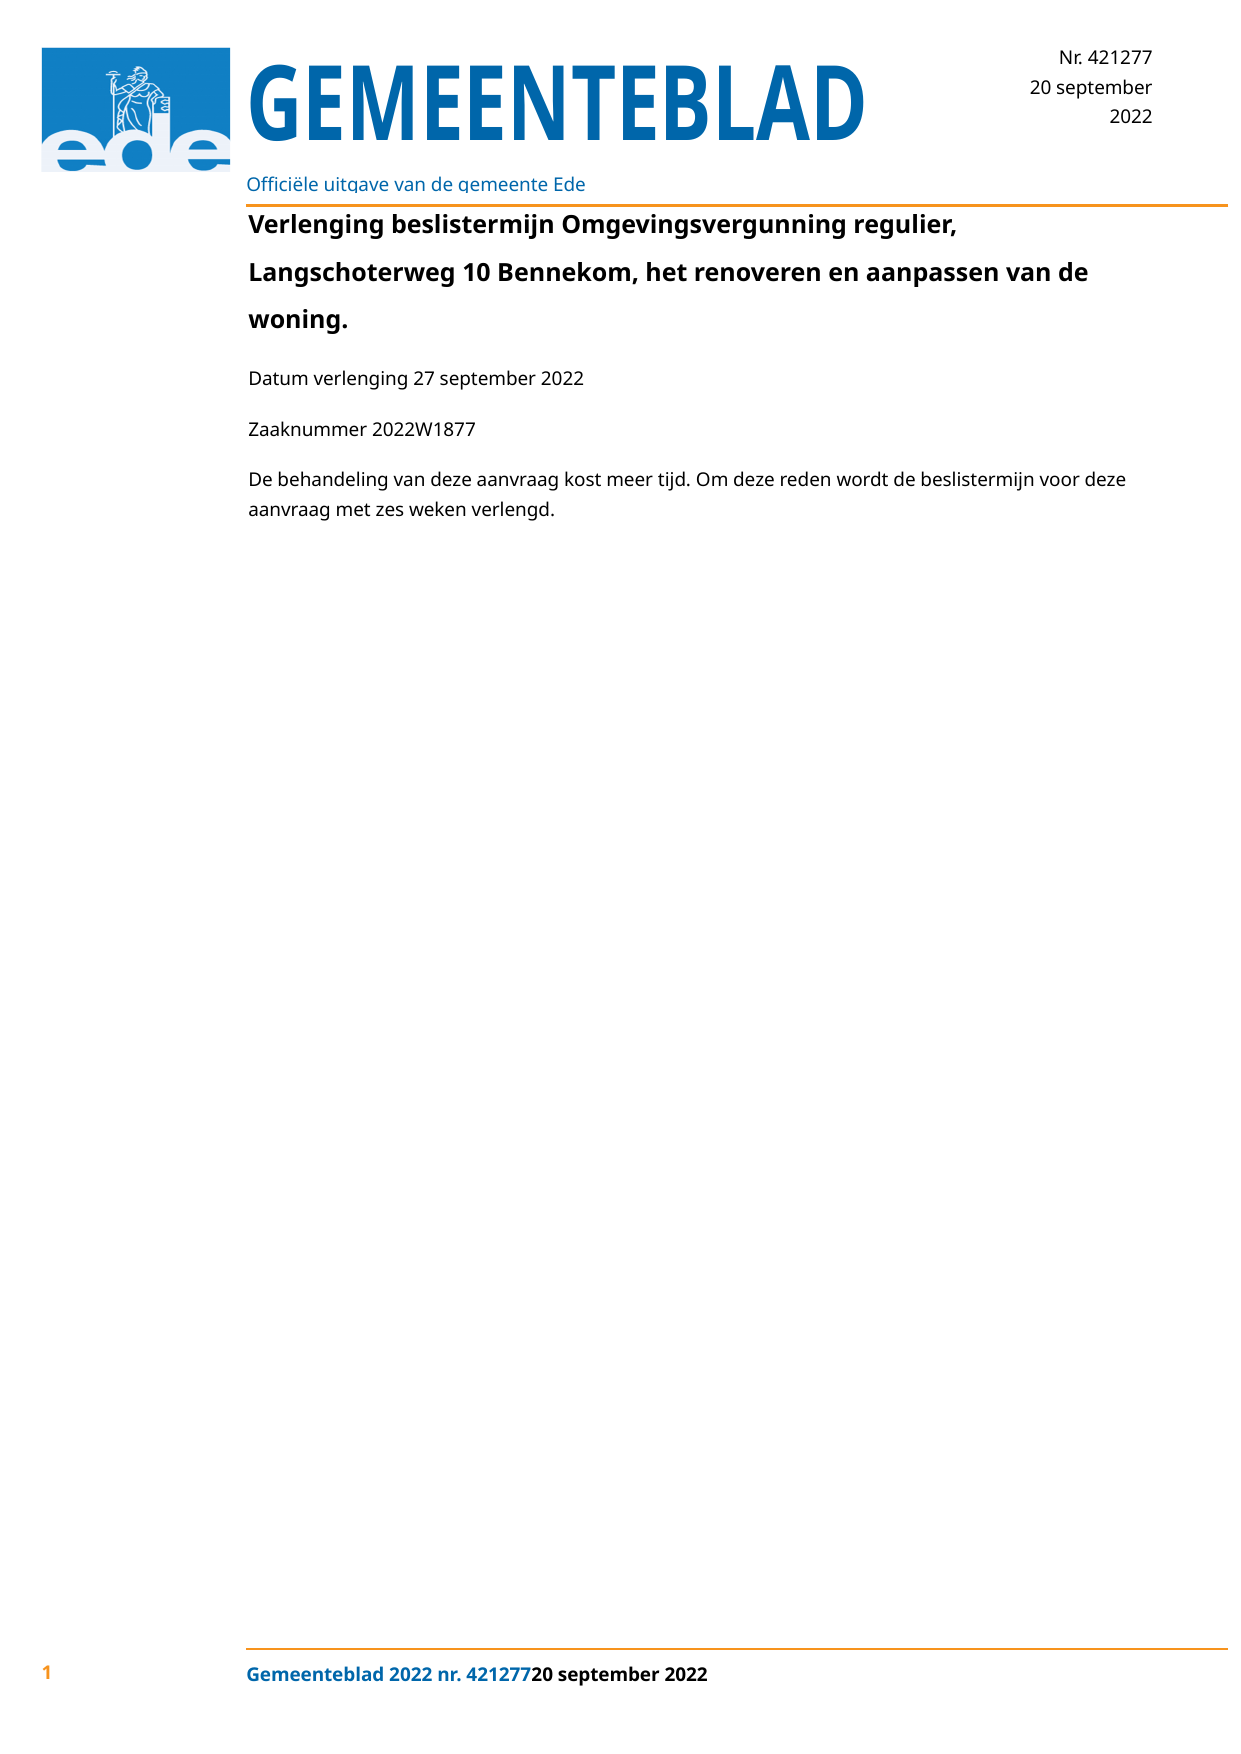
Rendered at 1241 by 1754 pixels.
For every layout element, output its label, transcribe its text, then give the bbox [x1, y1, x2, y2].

text De behandeling van deze aanvraag kost meer tijd. Om deze reden wordt de beslistermijn voor deze aanvraag met zes weken verlengd. [248, 466, 1152, 522]
text Verlenging beslistermijn Omgevingsvergunning regulier, Langschoterweg 10 Bennekom, het renoveren en aanpassen van de woning. [248, 207, 1152, 336]
picture [41, 47, 231, 172]
text Zaaknummer 2022W1877 [248, 416, 1152, 442]
text Datum verlenging 27 september 2022 [248, 366, 1152, 391]
